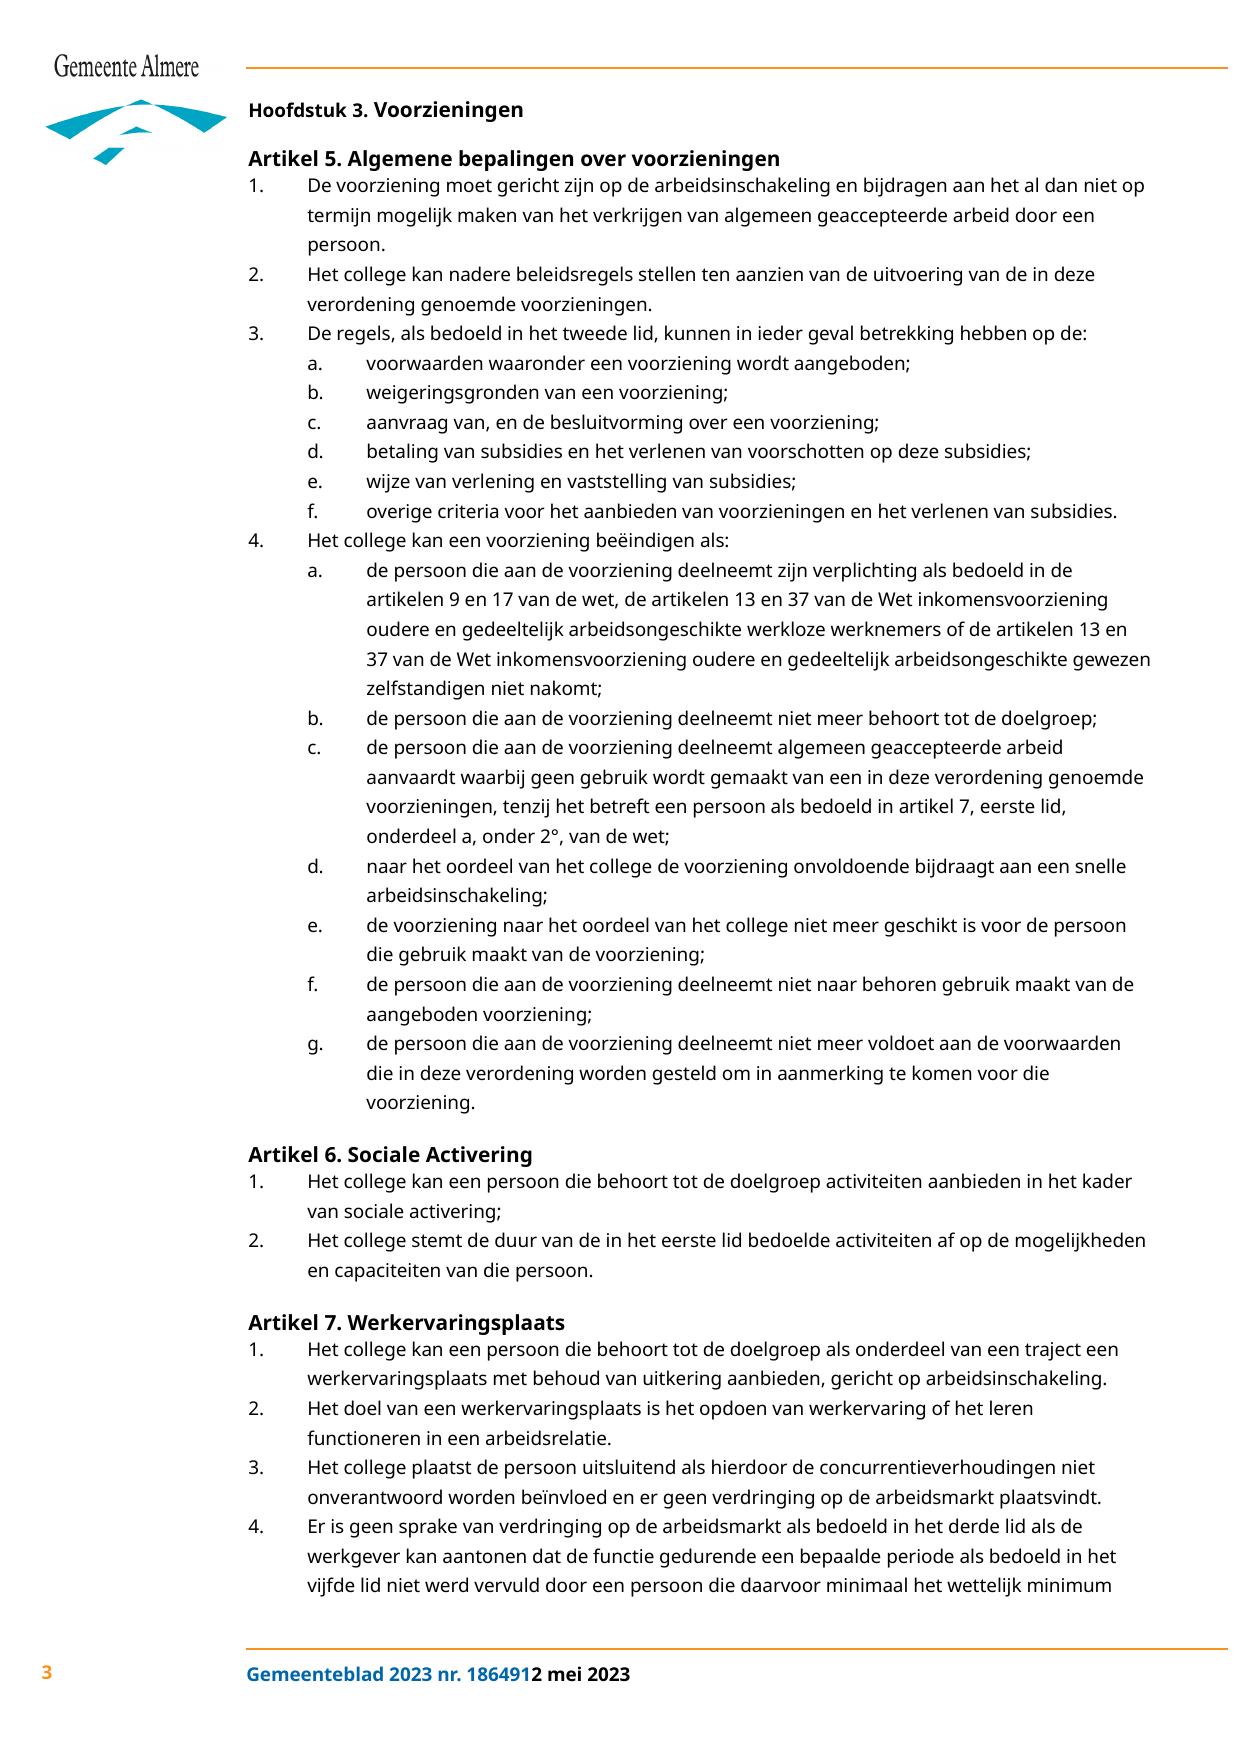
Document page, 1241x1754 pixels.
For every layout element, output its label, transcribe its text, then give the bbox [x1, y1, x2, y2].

list naar het oordeel van het college de voorziening onvoldoende bijdraagt aan een snelle arbeidsinschakeling; [307, 853, 1152, 908]
list Het college kan een persoon die behoort tot de doelgroep als onderdeel van een traject een werkervaringsplaats met behoud van uitkering aanbieden, gericht op arbeidsinschakeling. [248, 1336, 1152, 1391]
list aanvraag van, en de besluitvorming over een voorziening; [307, 409, 1152, 435]
list betaling van subsidies en het verlenen van voorschotten op deze subsidies; [307, 439, 1152, 464]
picture [41, 47, 231, 172]
list Het college kan nadere beleidsregels stellen ten aanzien van de uitvoering van de in deze verordening genoemde voorzieningen. [248, 261, 1152, 317]
text Artikel 5. Algemene bepalingen over voorzieningen [248, 144, 1152, 172]
list Er is geen sprake van verdringing op de arbeidsmarkt als bedoeld in het derde lid als de werkgever kan aantonen dat de functie gedurende een bepaalde periode als bedoeld in het vijfde lid niet werd vervuld door een persoon die daarvoor minimaal het wettelijk minimum [248, 1513, 1152, 1598]
list voorwaarden waaronder een voorziening wordt aangeboden; [307, 350, 1152, 376]
list de persoon die aan de voorziening deelneemt niet meer behoort tot de doelgroep; [307, 705, 1152, 731]
list Het doel van een werkervaringsplaats is het opdoen van werkervaring of het leren functioneren in een arbeidsrelatie. [248, 1395, 1152, 1451]
list de persoon die aan de voorziening deelneemt niet naar behoren gebruik maakt van de aangeboden voorziening; [307, 971, 1152, 1027]
list Het college stemt de duur van de in het eerste lid bedoelde activiteiten af op de mogelijkheden en capaciteiten van die persoon. [248, 1228, 1152, 1283]
list de voorziening naar het oordeel van het college niet meer geschikt is voor de persoon die gebruik maakt van de voorziening; [307, 912, 1152, 967]
list Het college plaatst de persoon uitsluitend als hierdoor de concurrentieverhoudingen niet onverantwoord worden beïnvloed en er geen verdringing op de arbeidsmarkt plaatsvindt. [248, 1454, 1152, 1510]
list de persoon die aan de voorziening deelneemt niet meer voldoet aan de voorwaarden die in deze verordening worden gesteld om in aanmerking te komen voor die voorziening. [307, 1030, 1152, 1115]
text Artikel 6. Sociale Activering [248, 1140, 1152, 1168]
list overige criteria voor het aanbieden van voorzieningen en het verlenen van subsidies. [307, 498, 1152, 524]
list de persoon die aan de voorziening deelneemt algemeen geaccepteerde arbeid aanvaardt waarbij geen gebruik wordt gemaakt van een in deze verordening genoemde voorzieningen, tenzij het betreft een persoon als bedoeld in artikel 7, eerste lid, onderdeel a, onder 2°, van de wet; [307, 734, 1152, 849]
list weigeringsgronden van een voorziening; [307, 379, 1152, 405]
list De regels, als bedoeld in het tweede lid, kunnen in ieder geval betrekking hebben op de: [248, 320, 1152, 346]
list Het college kan een voorziening beëindigen als: [248, 527, 1152, 553]
list de persoon die aan de voorziening deelneemt zijn verplichting als bedoeld in de artikelen 9 en 17 van de wet, de artikelen 13 en 37 van de Wet inkomensvoorziening oudere en gedeeltelijk arbeidsongeschikte werkloze werknemers of de artikelen 13 en 37 van de Wet inkomensvoorziening oudere en gedeeltelijk arbeidsongeschikte gewezen zelfstandigen niet nakomt; [307, 557, 1152, 701]
list De voorziening moet gericht zijn op de arbeidsinschakeling en bijdragen aan het al dan niet op termijn mogelijk maken van het verkrijgen van algemeen geaccepteerde arbeid door een persoon. [248, 172, 1152, 257]
text Artikel 7. Werkervaringsplaats [248, 1308, 1152, 1336]
list Het college kan een persoon die behoort tot de doelgroep activiteiten aanbieden in het kader van sociale activering; [248, 1168, 1152, 1224]
text Hoofdstuk 3. Voorzieningen [248, 95, 1152, 123]
list wijze van verlening en vaststelling van subsidies; [307, 468, 1152, 494]
